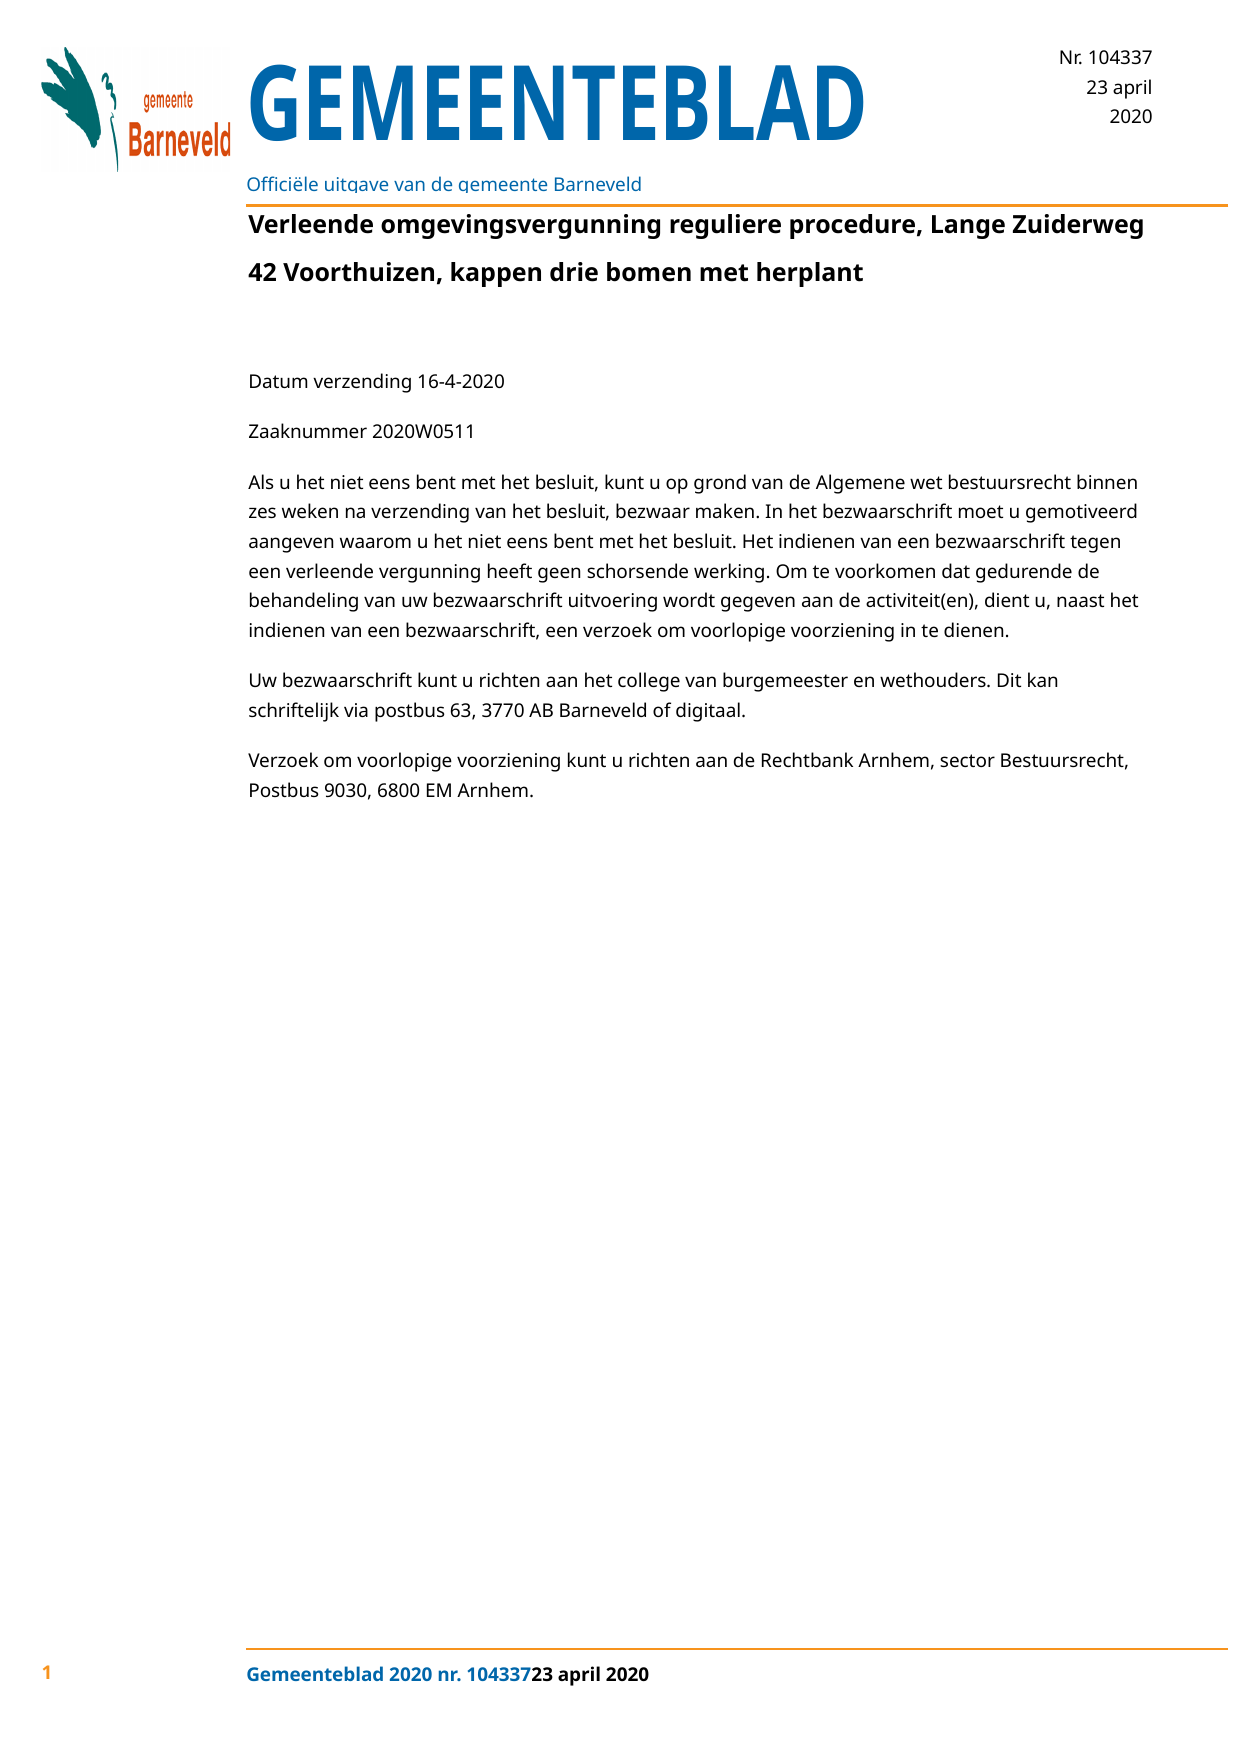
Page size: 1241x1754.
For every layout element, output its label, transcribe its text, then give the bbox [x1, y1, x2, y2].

picture [41, 47, 231, 172]
text Verzoek om voorlopige voorziening kunt u richten aan de Rechtbank Arnhem, sector Bestuursrecht, Postbus 9030, 6800 EM Arnhem. [248, 747, 1152, 803]
text Als u het niet eens bent met het besluit, kunt u op grond van de Algemene wet bestuursrecht binnen zes weken na verzending van het besluit, bezwaar maken. In het bezwaarschrift moet u gemotiveerd aangeven waarom u het niet eens bent met het besluit. Het indienen van een bezwaarschrift tegen een verleende vergunning heeft geen schorsende werking. Om te voorkomen dat gedurende de behandeling van uw bezwaarschrift uitvoering wordt gegeven aan de activiteit(en), dient u, naast het indienen van een bezwaarschrift, een verzoek om voorlopige voorziening in te dienen. [248, 469, 1152, 643]
text Verleende omgevingsvergunning reguliere procedure, Lange Zuiderweg 42 Voorthuizen, kappen drie bomen met herplant [248, 207, 1152, 288]
text Uw bezwaarschrift kunt u richten aan het college van burgemeester en wethouders. Dit kan schriftelijk via postbus 63, 3770 AB Barneveld of digitaal. [248, 667, 1152, 723]
text Datum verzending 16-4-2020 [248, 368, 1152, 394]
text Zaaknummer 2020W0511 [248, 419, 1152, 444]
